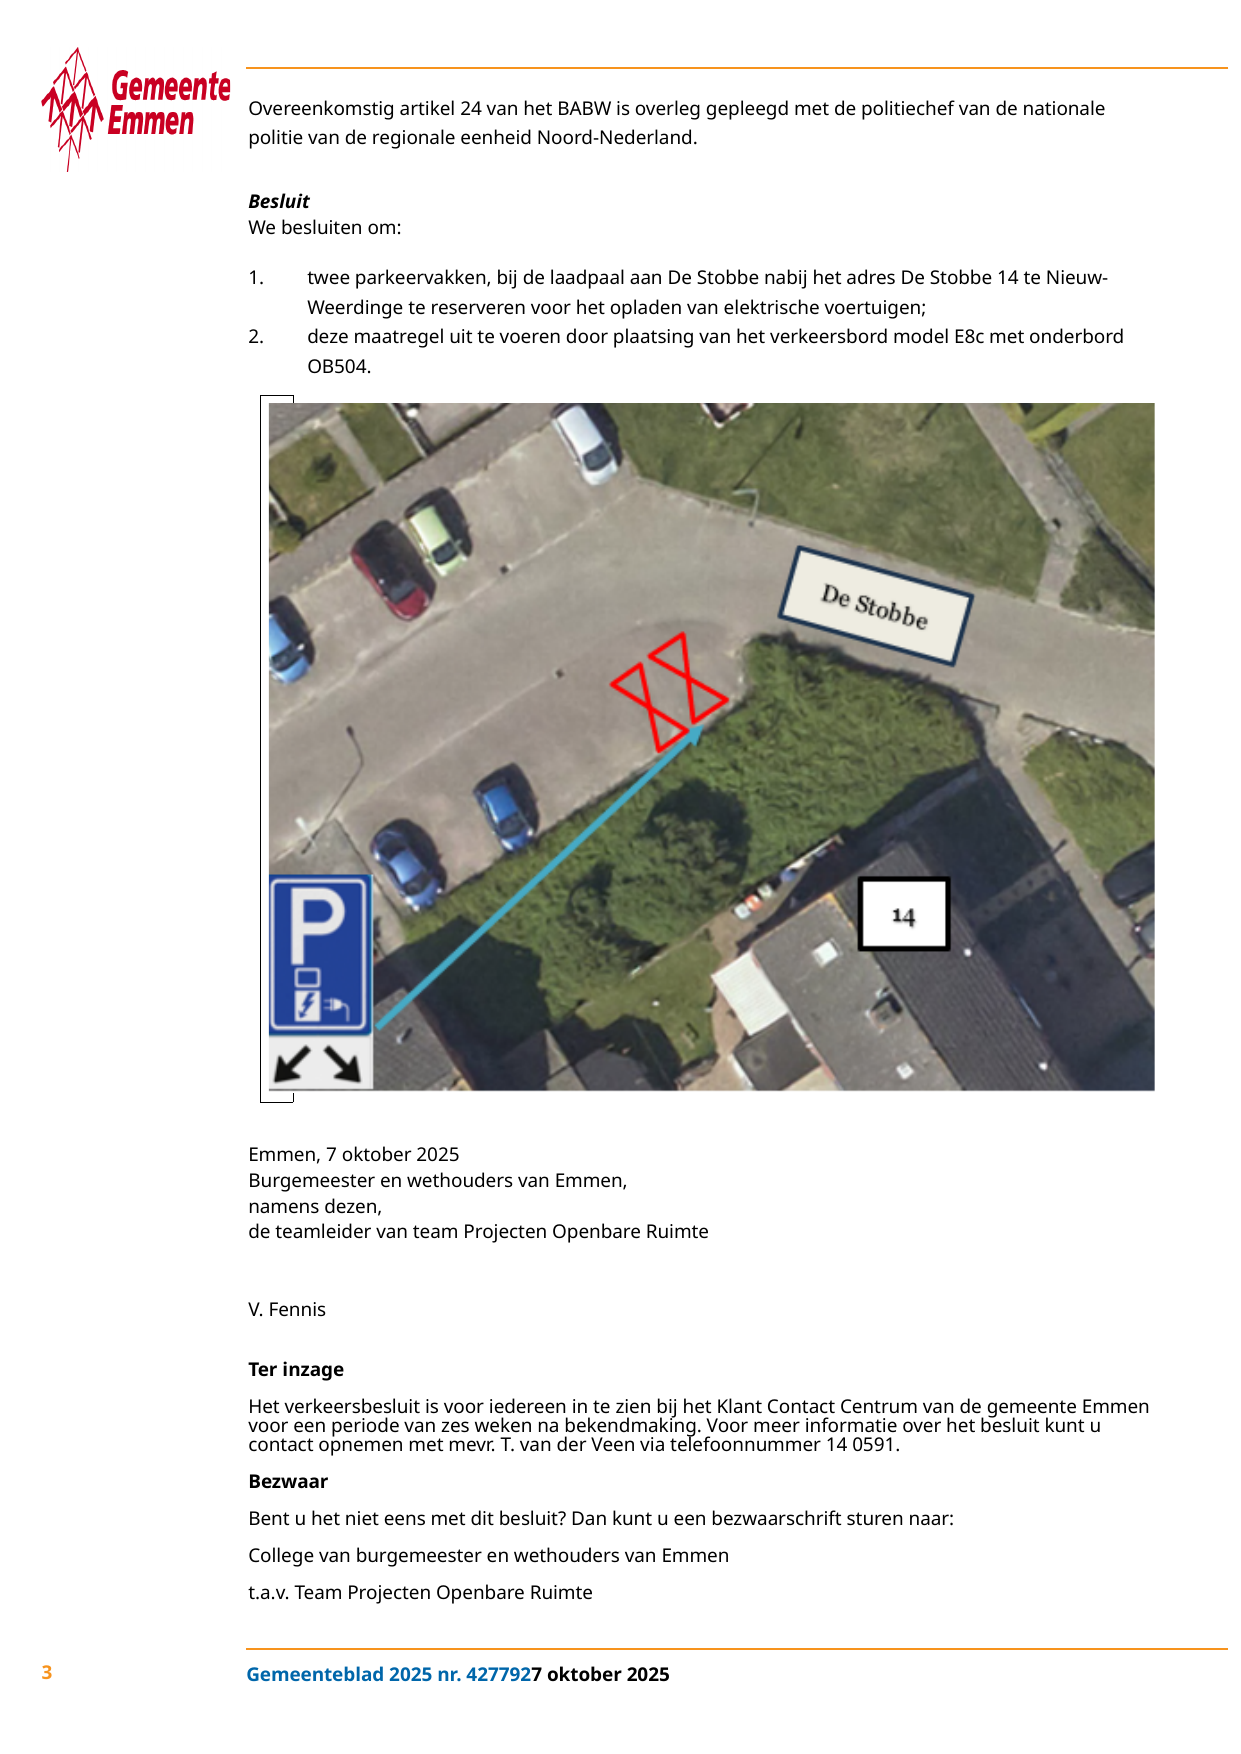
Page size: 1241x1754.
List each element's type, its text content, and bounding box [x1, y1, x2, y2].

text Burgemeester en wethouders van Emmen, [248, 1167, 1152, 1193]
picture [41, 47, 231, 172]
text V. Fennis [248, 1296, 1152, 1321]
text namens dezen, [248, 1193, 1152, 1218]
list twee parkeervakken, bij de laadpaal aan De Stobbe nabij het adres De Stobbe 14 te Nieuw-Weerdinge te reserveren voor het opladen van elektrische voertuigen; [248, 264, 1152, 320]
text College van burgemeester en wethouders van Emmen [248, 1547, 1152, 1567]
text Bent u het niet eens met dit besluit? Dan kunt u een bezwaarschrift sturen naar: [248, 1510, 1152, 1529]
list deze maatregel uit te voeren door plaatsing van het verkeersbord model E8c met onderbord OB504. [248, 324, 1152, 379]
text de teamleider van team Projecten Openbare Ruimte [248, 1218, 1152, 1244]
text We besluiten om: [248, 214, 1152, 240]
picture [268, 403, 1155, 1093]
text Ter inzage [248, 1361, 1152, 1380]
text Besluit [248, 188, 1152, 214]
text Emmen, 7 oktober 2025 [248, 1141, 1152, 1167]
text Overeenkomstig artikel 24 van het BABW is overleg gepleegd met de politiechef van de nationale politie van de regionale eenheid Noord-Nederland. [248, 95, 1152, 150]
text Bezwaar [248, 1473, 1152, 1493]
text t.a.v. Team Projecten Openbare Ruimte [248, 1584, 1152, 1603]
text Het verkeersbesluit is voor iedereen in te zien bij het Klant Contact Centrum van de gemeente Emmen voor een periode van zes weken na bekendmaking. Voor meer informatie over het besluit kunt u contact opnemen met mevr. T. van der Veen via telefoonnummer 14 0591. [248, 1398, 1152, 1456]
